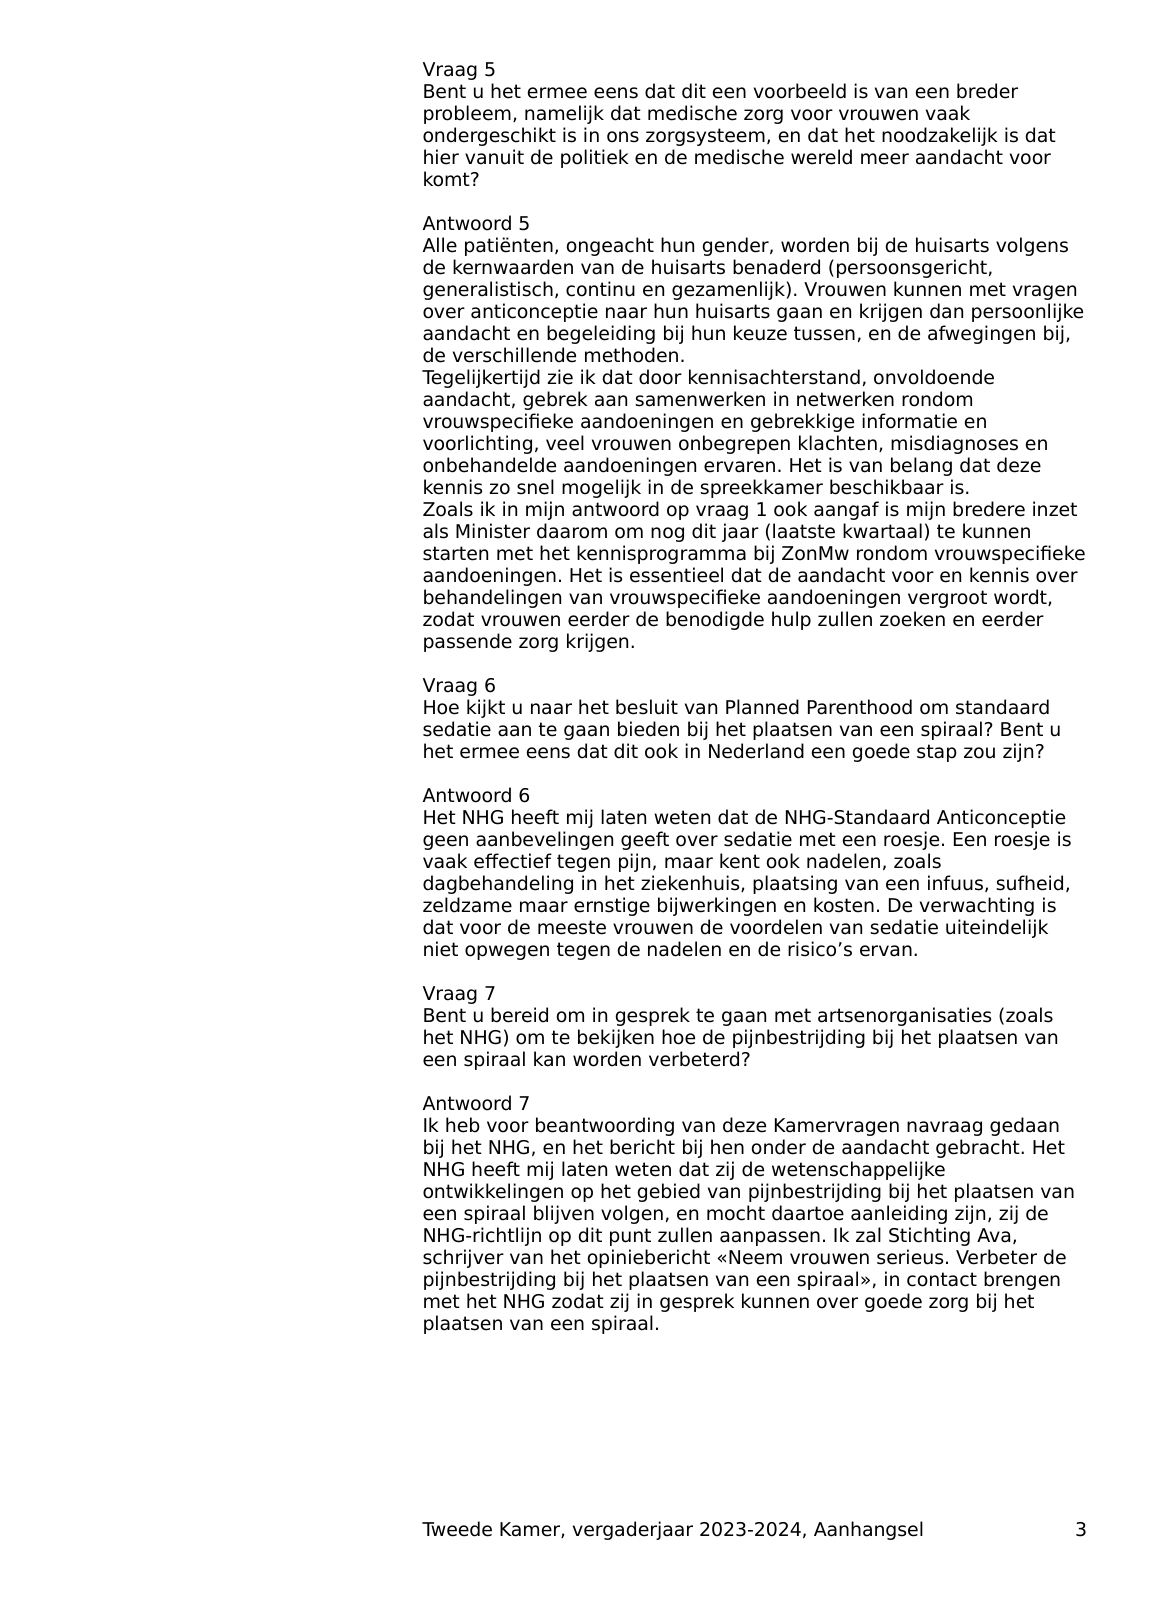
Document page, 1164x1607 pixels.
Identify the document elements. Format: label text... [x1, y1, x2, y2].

text Het NHG heeft mij laten weten dat de NHG-Standaard Anticonceptie geen aanbevelingen geeft over sedatie met een roesje. Een roesje is vaak effectief tegen pijn, maar kent ook nadelen, zoals dagbehandeling in het ziekenhuis, plaatsing van een infuus, sufheid, zeldzame maar ernstige bijwerkingen en kosten. De verwachting is dat voor de meeste vrouwen de voordelen van sedatie uiteindelijk niet opwegen tegen de nadelen en de risico’s ervan. [422, 807, 1087, 961]
text Zoals ik in mijn antwoord op vraag 1 ook aangaf is mijn bredere inzet als Minister daarom om nog dit jaar (laatste kwartaal) te kunnen starten met het kennisprogramma bij ZonMw rondom vrouwspecifieke aandoeningen. Het is essentieel dat de aandacht voor en kennis over behandelingen van vrouwspecifieke aandoeningen vergroot wordt, zodat vrouwen eerder de benodigde hulp zullen zoeken en eerder passende zorg krijgen. [422, 499, 1087, 653]
text Antwoord 6 [422, 785, 1087, 807]
text Antwoord 7 [422, 1093, 1087, 1115]
text Ik heb voor beantwoording van deze Kamervragen navraag gedaan bij het NHG, en het bericht bij hen onder de aandacht gebracht. Het NHG heeft mij laten weten dat zij de wetenschappelijke ontwikkelingen op het gebied van pijnbestrijding bij het plaatsen van een spiraal blijven volgen, en mocht daartoe aanleiding zijn, zij de NHG-richtlijn op dit punt zullen aanpassen. Ik zal Stichting Ava, schrijver van het opiniebericht «Neem vrouwen serieus. Verbeter de pijnbestrijding bij het plaatsen van een spiraal», in contact brengen met het NHG zodat zij in gesprek kunnen over goede zorg bij het plaatsen van een spiraal. [422, 1115, 1087, 1335]
text Vraag 6 [422, 675, 1087, 697]
text Vraag 5 [422, 59, 1087, 81]
text Bent u het ermee eens dat dit een voorbeeld is van een breder probleem, namelijk dat medische zorg voor vrouwen vaak ondergeschikt is in ons zorgsysteem, en dat het noodzakelijk is dat hier vanuit de politiek en de medische wereld meer aandacht voor komt? [422, 81, 1087, 191]
text Antwoord 5 [422, 213, 1087, 235]
text Tegelijkertijd zie ik dat door kennisachterstand, onvoldoende aandacht, gebrek aan samenwerken in netwerken rondom vrouwspecifieke aandoeningen en gebrekkige informatie en voorlichting, veel vrouwen onbegrepen klachten, misdiagnoses en onbehandelde aandoeningen ervaren. Het is van belang dat deze kennis zo snel mogelijk in de spreekkamer beschikbaar is. [422, 367, 1087, 499]
text Vraag 7 [422, 983, 1087, 1005]
text Alle patiënten, ongeacht hun gender, worden bij de huisarts volgens de kernwaarden van de huisarts benaderd (persoonsgericht, generalistisch, continu en gezamenlijk). Vrouwen kunnen met vragen over anticonceptie naar hun huisarts gaan en krijgen dan persoonlijke aandacht en begeleiding bij hun keuze tussen, en de afwegingen bij, de verschillende methoden. [422, 235, 1087, 367]
text Bent u bereid om in gesprek te gaan met artsenorganisaties (zoals het NHG) om te bekijken hoe de pijnbestrijding bij het plaatsen van een spiraal kan worden verbeterd? [422, 1005, 1087, 1071]
text Hoe kijkt u naar het besluit van Planned Parenthood om standaard sedatie aan te gaan bieden bij het plaatsen van een spiraal? Bent u het ermee eens dat dit ook in Nederland een goede stap zou zijn? [422, 697, 1087, 763]
